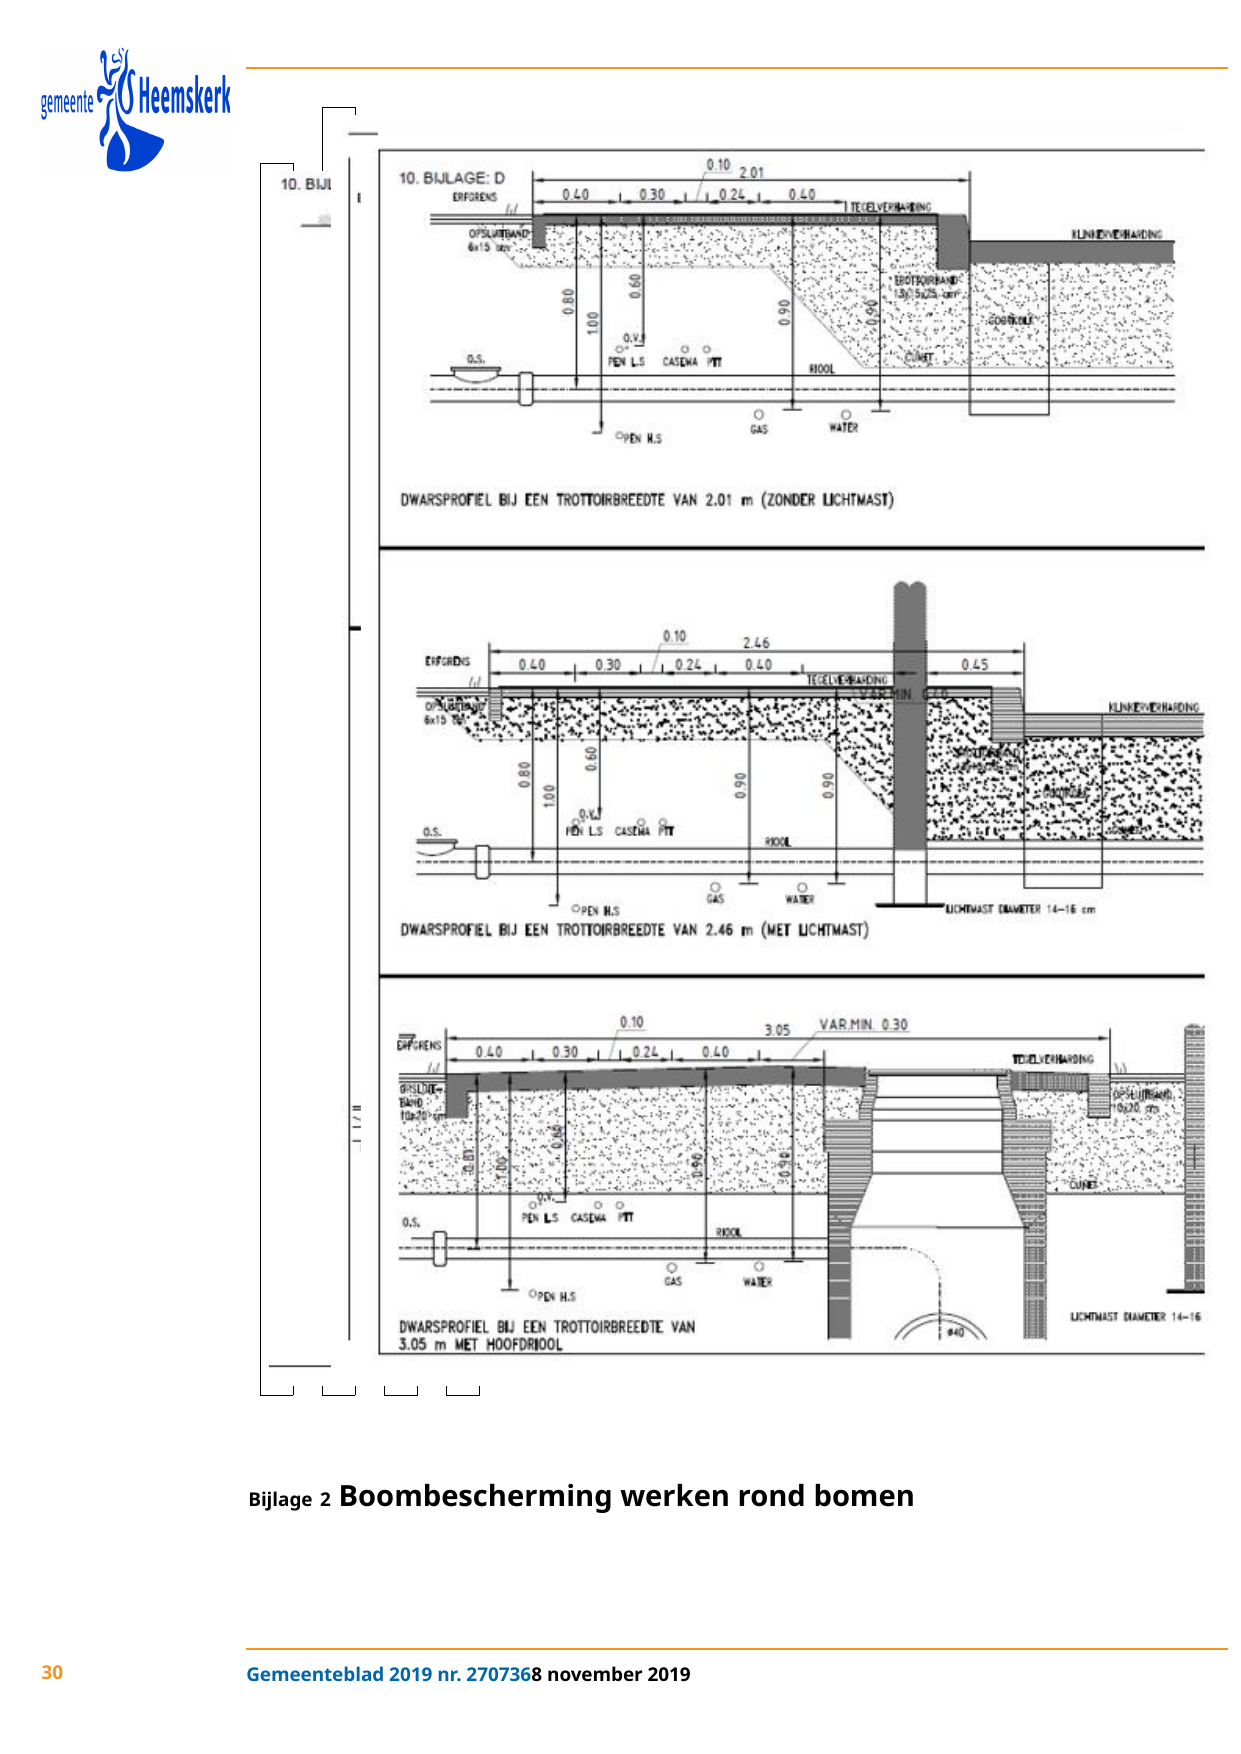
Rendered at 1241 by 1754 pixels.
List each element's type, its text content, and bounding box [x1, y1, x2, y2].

text Bijlage 2 Boombescherming werken rond bomen [248, 1475, 1152, 1515]
picture [41, 47, 231, 172]
picture [268, 115, 1241, 1386]
